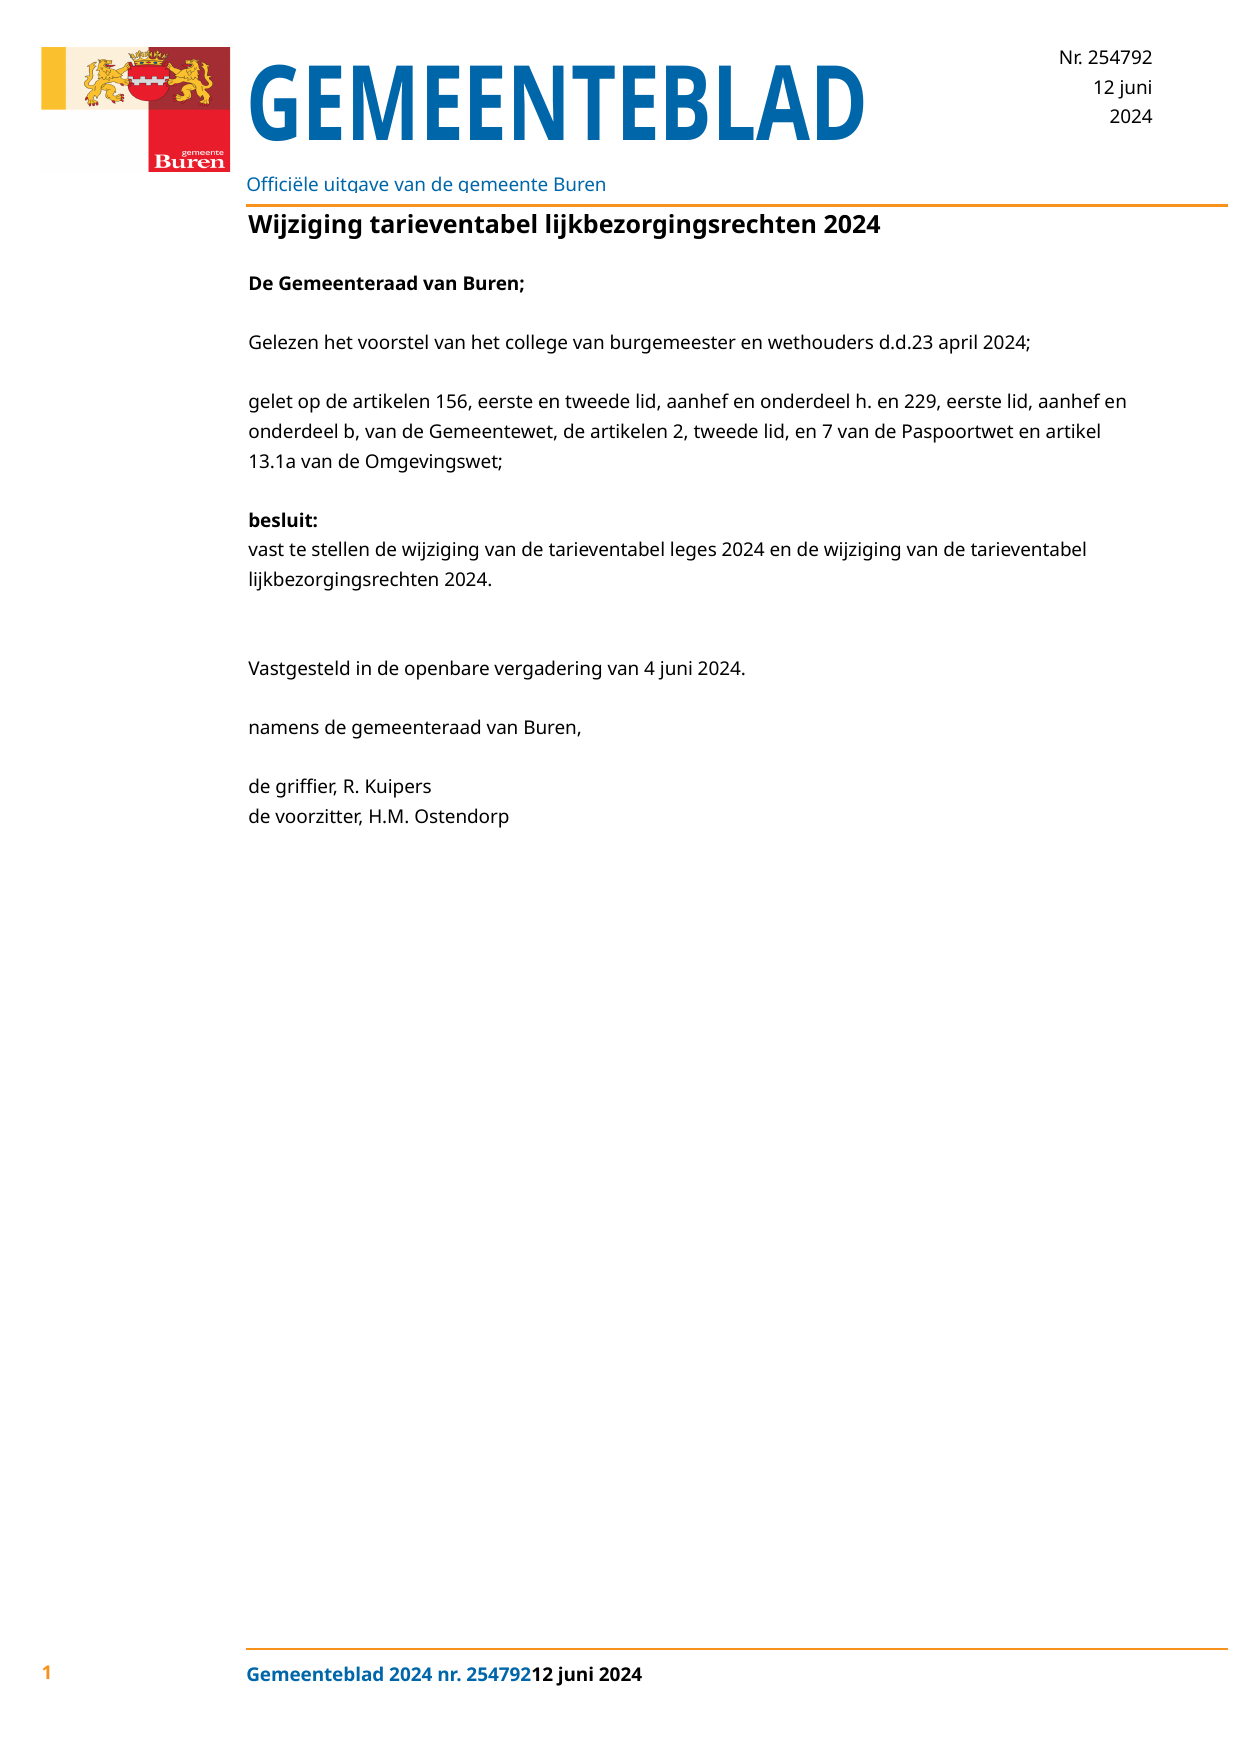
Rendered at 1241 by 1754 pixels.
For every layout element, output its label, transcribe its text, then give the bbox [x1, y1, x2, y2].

text Vastgesteld in de openbare vergadering van 4 juni 2024. [248, 655, 1152, 681]
text gelet op de artikelen 156, eerste en tweede lid, aanhef en onderdeel h. en 229, eerste lid, aanhef en onderdeel b, van de Gemeentewet, de artikelen 2, tweede lid, en 7 van de Paspoortwet en artikel 13.1a van de Omgevingswet; [248, 389, 1152, 473]
text vast te stellen de wijziging van de tarieventabel leges 2024 en de wijziging van de tarieventabel lijkbezorgingsrechten 2024. [248, 537, 1152, 592]
text namens de gemeenteraad van Buren, [248, 714, 1152, 740]
text de voorzitter, H.M. Ostendorp [248, 803, 1152, 828]
text De Gemeenteraad van Buren; [248, 270, 1152, 296]
text de griffier, R. Kuipers [248, 773, 1152, 799]
text besluit: [248, 507, 1152, 533]
picture [41, 47, 231, 172]
text Gelezen het voorstel van het college van burgemeester en wethouders d.d.23 april 2024; [248, 329, 1152, 355]
text Wijziging tarieventabel lijkbezorgingsrechten 2024 [248, 207, 1152, 241]
